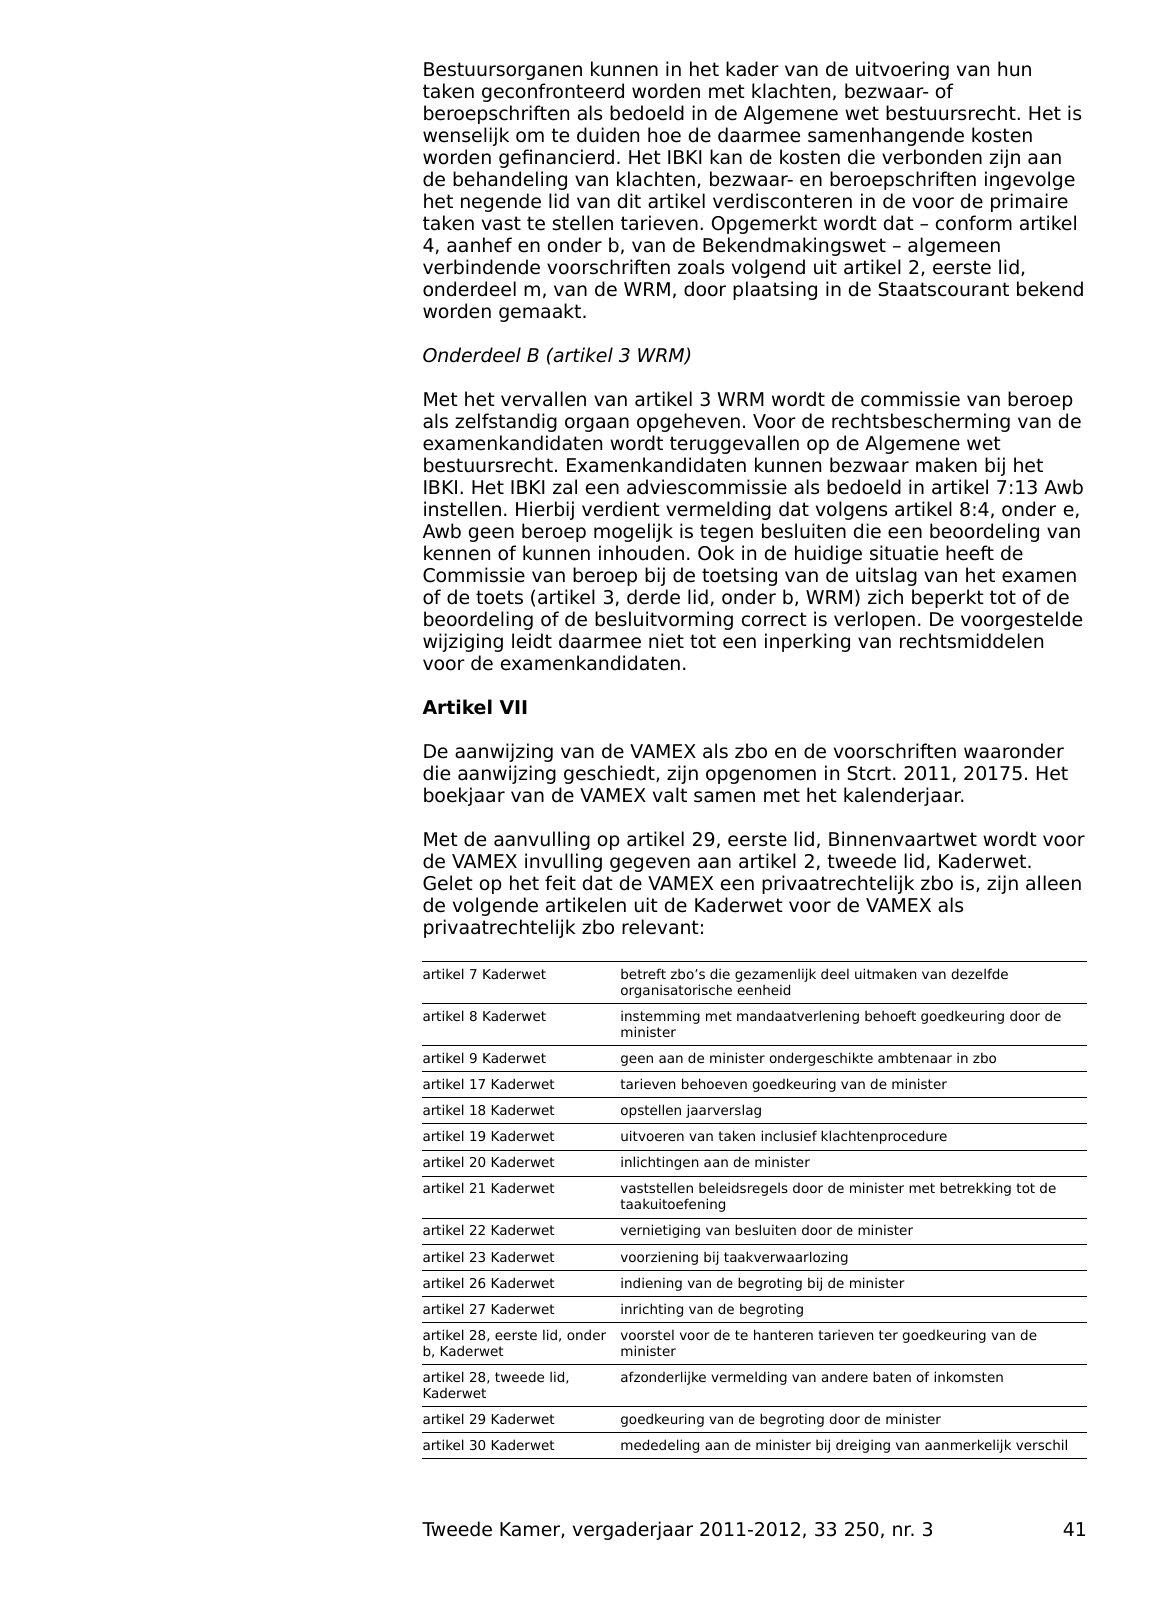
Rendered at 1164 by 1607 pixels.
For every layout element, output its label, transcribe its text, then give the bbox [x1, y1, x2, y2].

text Bestuursorganen kunnen in het kader van de uitvoering van hun taken geconfronteerd worden met klachten, bezwaar- of beroepschriften als bedoeld in de Algemene wet bestuursrecht. Het is wenselijk om te duiden hoe de daarmee samenhangende kosten worden gefinancierd. Het IBKI kan de kosten die verbonden zijn aan de behandeling van klachten, bezwaar- en beroepschriften ingevolge het negende lid van dit artikel verdisconteren in de voor de primaire taken vast te stellen tarieven. Opgemerkt wordt dat – conform artikel 4, aanhef en onder b, van de Bekendmakingswet – algemeen verbindende voorschriften zoals volgend uit artikel 2, eerste lid, onderdeel m, van de WRM, door plaatsing in de Staatscourant bekend worden gemaakt. [422, 59, 1087, 323]
table_cell artikel 17 Kaderwet [422, 1072, 614, 1097]
table_cell opstellen jaarverslag [614, 1098, 1087, 1123]
table_cell artikel 18 Kaderwet [422, 1098, 614, 1123]
table_cell goedkeuring van de begroting door de minister [614, 1407, 1087, 1432]
table_cell inrichting van de begroting [614, 1297, 1087, 1322]
table_cell artikel 22 Kaderwet [422, 1219, 614, 1244]
table_cell artikel 28, tweede lid, Kaderwet [422, 1365, 614, 1406]
table_cell vernietiging van besluiten door de minister [614, 1219, 1087, 1244]
table_cell indiening van de begroting bij de minister [614, 1271, 1087, 1296]
text Met de aanvulling op artikel 29, eerste lid, Binnenvaartwet wordt voor de VAMEX invulling gegeven aan artikel 2, tweede lid, Kaderwet. Gelet op het feit dat de VAMEX een privaatrechtelijk zbo is, zijn alleen de volgende artikelen uit de Kaderwet voor de VAMEX als privaatrechtelijk zbo relevant: [422, 829, 1087, 939]
subtitle Onderdeel B (artikel 3 WRM) [422, 345, 1087, 367]
table_cell artikel 21 Kaderwet [422, 1177, 614, 1217]
table_cell voorstel voor de te hanteren tarieven ter goedkeuring van de minister [614, 1323, 1087, 1364]
table_header betreft zbo’s die gezamenlijk deel uitmaken van dezelfde organisatorische eenheid [614, 962, 1087, 1003]
table_cell tarieven behoeven goedkeuring van de minister [614, 1072, 1087, 1097]
table_cell artikel 8 Kaderwet [422, 1004, 614, 1045]
table_cell artikel 20 Kaderwet [422, 1151, 614, 1176]
table_cell instemming met mandaatverlening behoeft goedkeuring door de minister [614, 1004, 1087, 1045]
table_cell artikel 26 Kaderwet [422, 1271, 614, 1296]
table_cell artikel 19 Kaderwet [422, 1124, 614, 1149]
table_cell artikel 29 Kaderwet [422, 1407, 614, 1432]
text De aanwijzing van de VAMEX als zbo en de voorschriften waaronder die aanwijzing geschiedt, zijn opgenomen in Stcrt. 2011, 20175. Het boekjaar van de VAMEX valt samen met het kalenderjaar. [422, 741, 1087, 807]
table_cell vaststellen beleidsregels door de minister met betrekking tot de taakuitoefening [614, 1177, 1087, 1217]
table_cell artikel 28, eerste lid, onder b, Kaderwet [422, 1323, 614, 1364]
table_cell afzonderlijke vermelding van andere baten of inkomsten [614, 1365, 1087, 1406]
table_cell voorziening bij taakverwaarlozing [614, 1245, 1087, 1270]
table_cell artikel 30 Kaderwet [422, 1433, 614, 1458]
table_cell artikel 9 Kaderwet [422, 1046, 614, 1071]
table_header artikel 7 Kaderwet [422, 962, 614, 1003]
table_cell geen aan de minister ondergeschikte ambtenaar in zbo [614, 1046, 1087, 1071]
text Met het vervallen van artikel 3 WRM wordt de commissie van beroep als zelfstandig orgaan opgeheven. Voor de rechtsbescherming van de examenkandidaten wordt teruggevallen op de Algemene wet bestuursrecht. Examenkandidaten kunnen bezwaar maken bij het IBKI. Het IBKI zal een adviescommissie als bedoeld in artikel 7:13 Awb instellen. Hierbij verdient vermelding dat volgens artikel 8:4, onder e, Awb geen beroep mogelijk is tegen besluiten die een beoordeling van kennen of kunnen inhouden. Ook in de huidige situatie heeft de Commissie van beroep bij de toetsing van de uitslag van het examen of de toets (artikel 3, derde lid, onder b, WRM) zich beperkt tot of de beoordeling of de besluitvorming correct is verlopen. De voorgestelde wijziging leidt daarmee niet tot een inperking van rechtsmiddelen voor de examenkandidaten. [422, 389, 1087, 675]
table_cell artikel 27 Kaderwet [422, 1297, 614, 1322]
table_cell uitvoeren van taken inclusief klachtenprocedure [614, 1124, 1087, 1149]
subtitle Artikel VII [422, 697, 1087, 719]
table_cell artikel 23 Kaderwet [422, 1245, 614, 1270]
table_cell mededeling aan de minister bij dreiging van aanmerkelijk verschil [614, 1433, 1087, 1458]
table_cell inlichtingen aan de minister [614, 1151, 1087, 1176]
